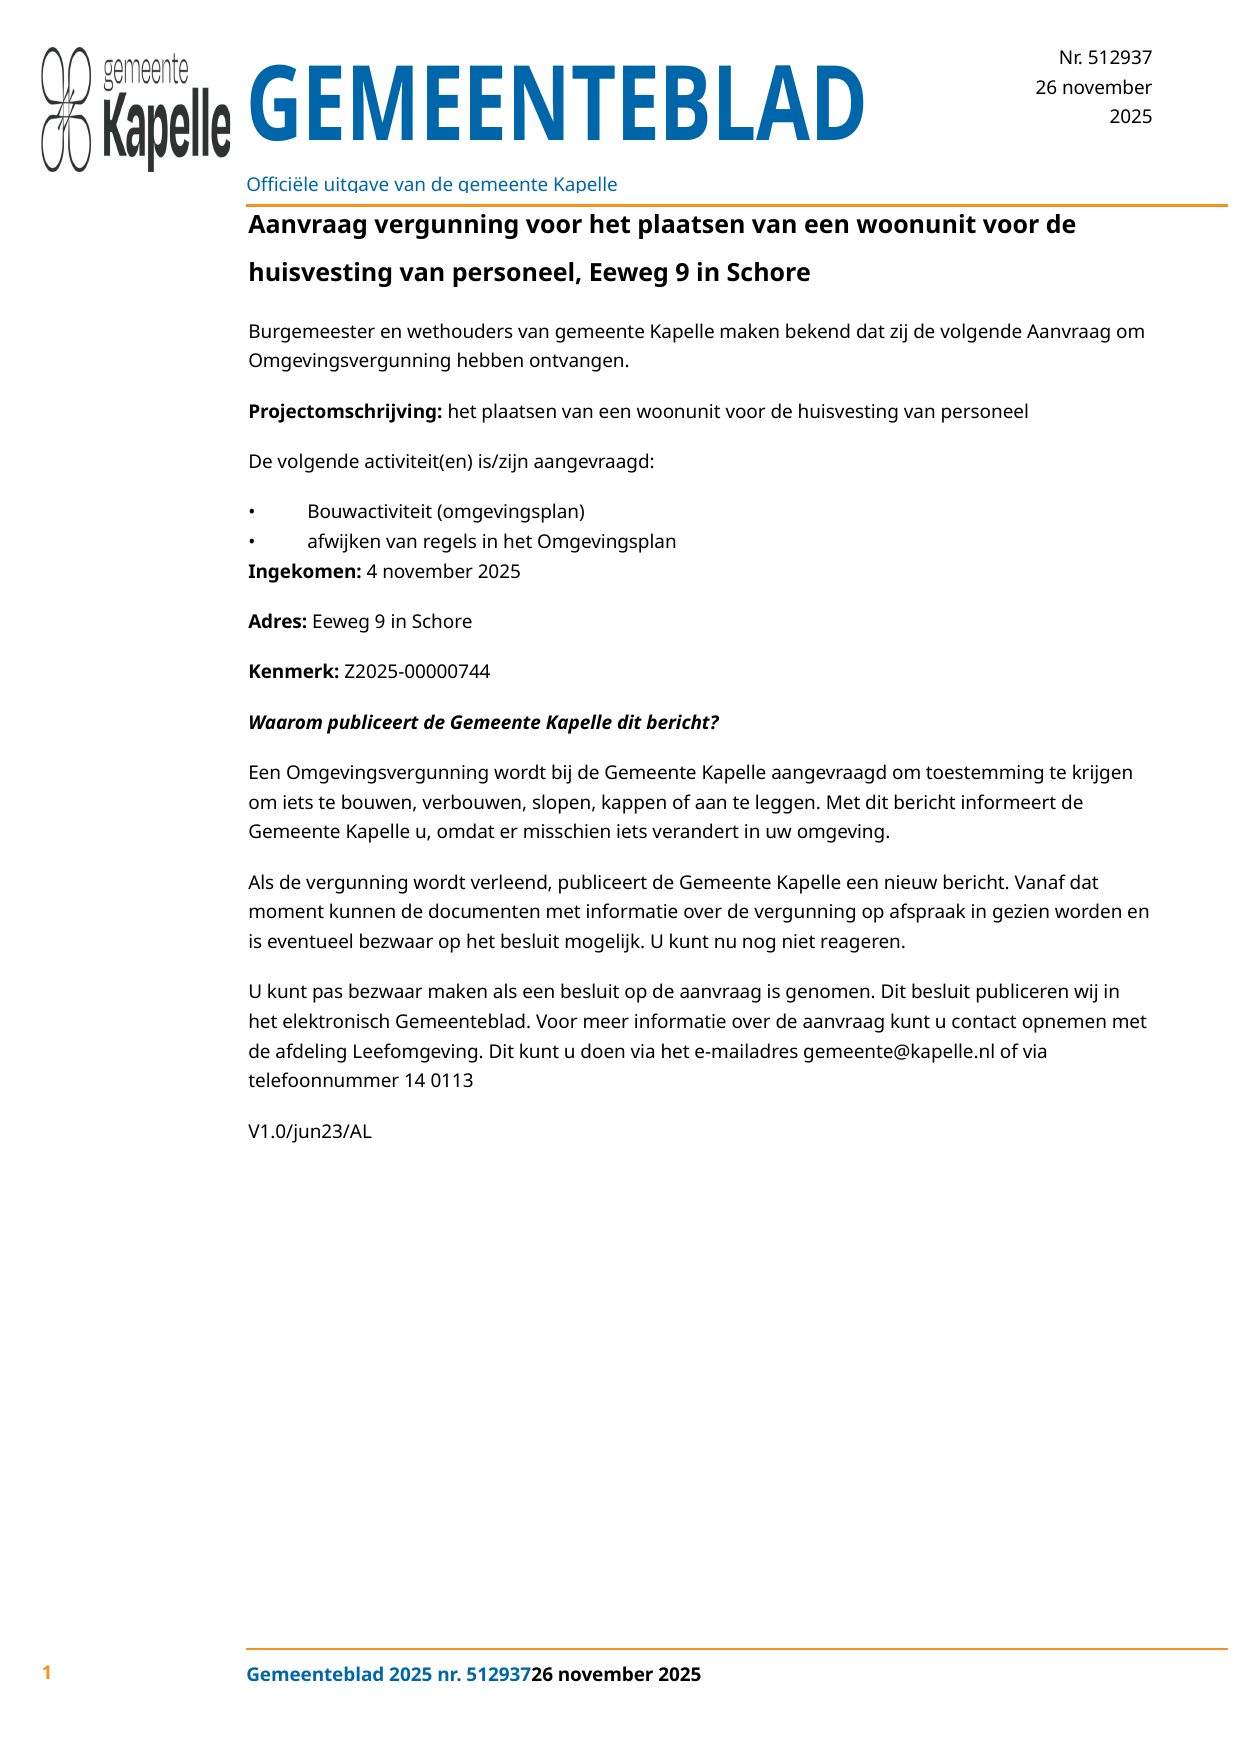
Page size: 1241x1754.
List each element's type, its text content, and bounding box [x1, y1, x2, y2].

list Bouwactiviteit (omgevingsplan) [248, 499, 1152, 524]
list afwijken van regels in het Omgevingsplan [248, 528, 1152, 554]
text Als de vergunning wordt verleend, publiceert de Gemeente Kapelle een nieuw bericht. Vanaf dat moment kunnen de documenten met informatie over de vergunning op afspraak in gezien worden en is eventueel bezwaar op het besluit mogelijk. U kunt nu nog niet reageren. [248, 869, 1152, 954]
text Burgemeester en wethouders van gemeente Kapelle maken bekend dat zij de volgende Aanvraag om Omgevingsvergunning hebben ontvangen. [248, 318, 1152, 373]
text De volgende activiteit(en) is/zijn aangevraagd: [248, 448, 1152, 474]
text Kenmerk: Z2025-00000744 [248, 659, 1152, 684]
text Adres: Eeweg 9 in Schore [248, 608, 1152, 634]
text Aanvraag vergunning voor het plaatsen van een woonunit voor de huisvesting van personeel, Eeweg 9 in Schore [248, 207, 1152, 288]
text U kunt pas bezwaar maken als een besluit op de aanvraag is genomen. Dit besluit publiceren wij in het elektronisch Gemeenteblad. Voor meer informatie over de aanvraag kunt u contact opnemen met de afdeling Leefomgeving. Dit kunt u doen via het e-mailadres gemeente@kapelle.nl of via telefoonnummer 14 0113 [248, 979, 1152, 1093]
text Waarom publiceert de Gemeente Kapelle dit bericht? [248, 709, 1152, 735]
text Een Omgevingsvergunning wordt bij de Gemeente Kapelle aangevraagd om toestemming te krijgen om iets te bouwen, verbouwen, slopen, kappen of aan te leggen. Met dit bericht informeert de Gemeente Kapelle u, omdat er misschien iets verandert in uw omgeving. [248, 759, 1152, 844]
text V1.0/jun23/AL [248, 1118, 1152, 1144]
picture [41, 47, 231, 172]
text Ingekomen: 4 november 2025 [248, 558, 1152, 584]
text Projectomschrijving: het plaatsen van een woonunit voor de huisvesting van personeel [248, 398, 1152, 424]
